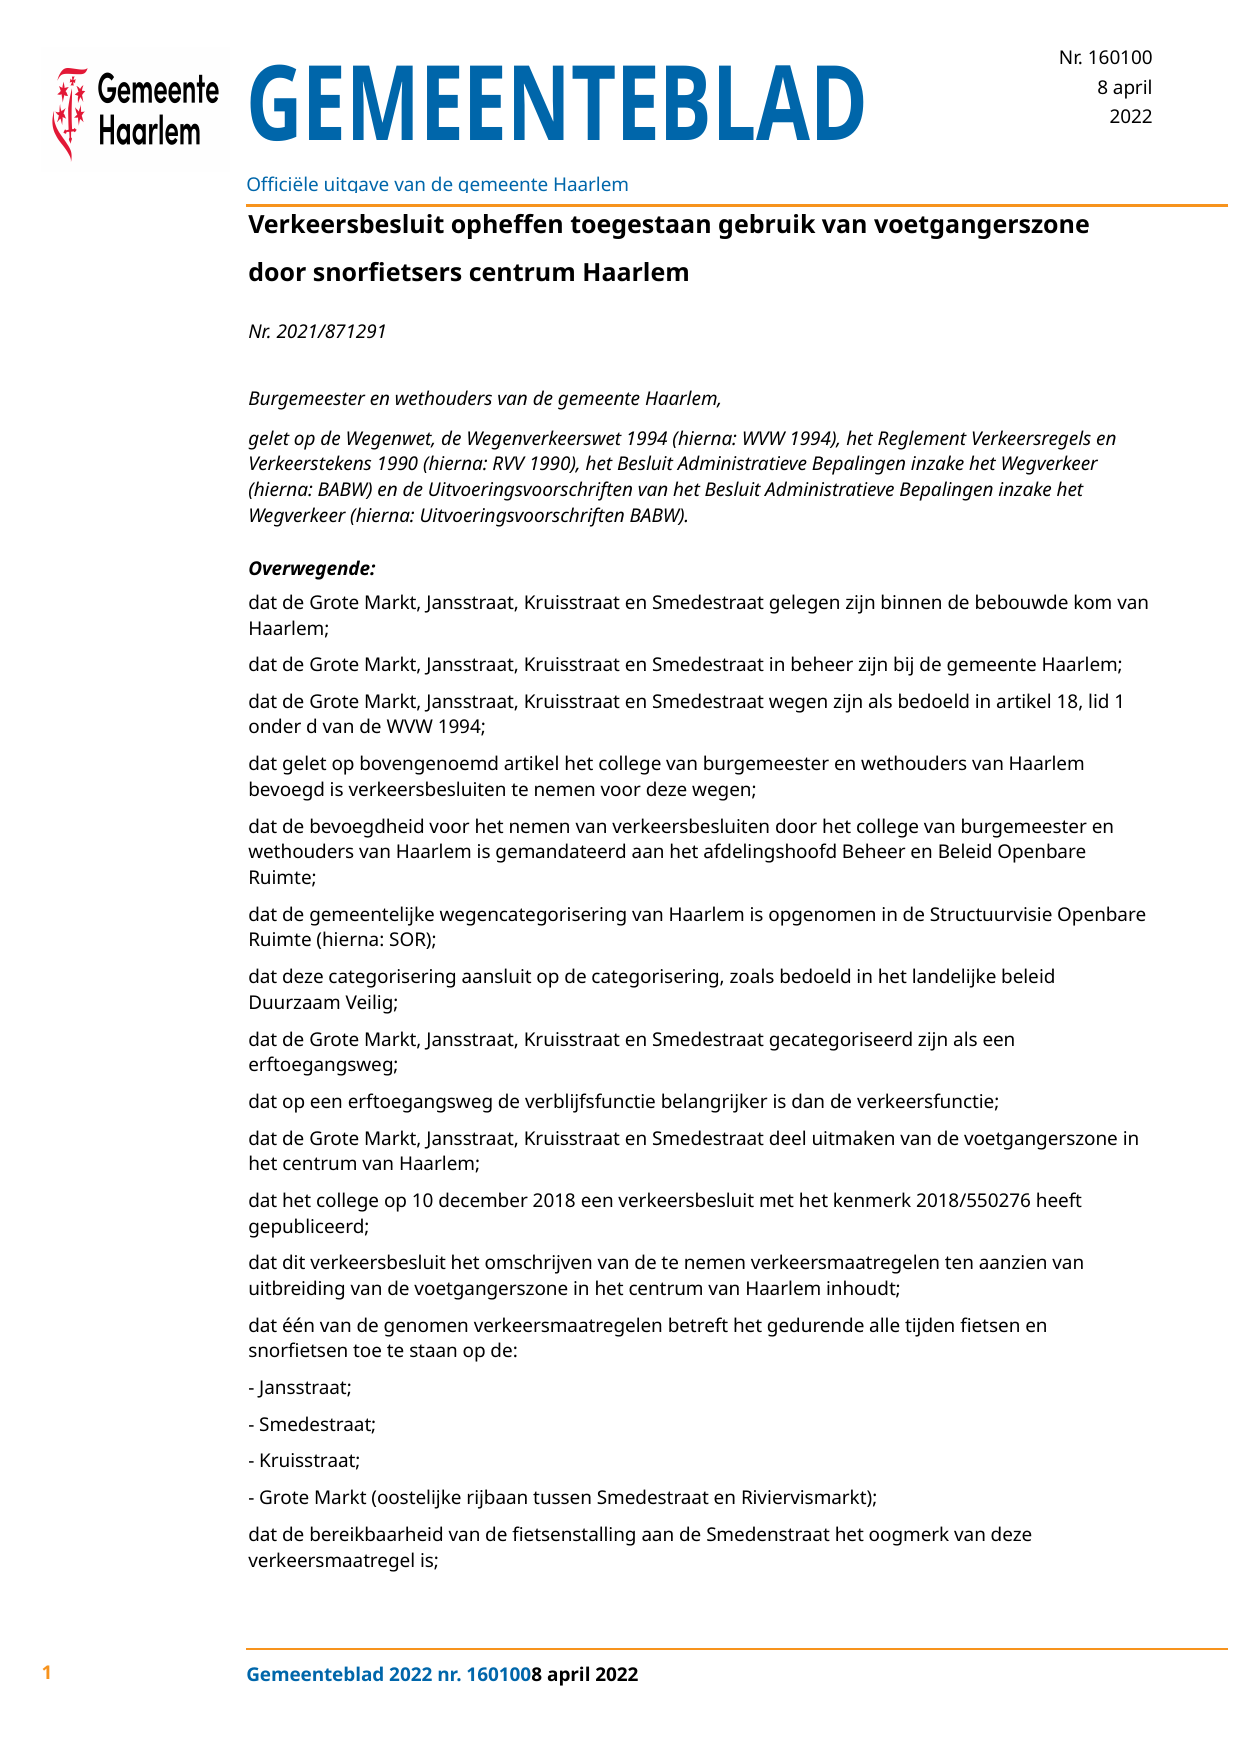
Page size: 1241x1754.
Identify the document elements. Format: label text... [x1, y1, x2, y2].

text dat de Grote Markt, Jansstraat, Kruisstraat en Smedestraat gelegen zijn binnen de bebouwde kom van Haarlem; [248, 589, 1152, 640]
text dat de Grote Markt, Jansstraat, Kruisstraat en Smedestraat wegen zijn als bedoeld in artikel 18, lid 1 onder d van de WVW 1994; [248, 688, 1152, 739]
text dat de bevoegdheid voor het nemen van verkeersbesluiten door het college van burgemeester en wethouders van Haarlem is gemandateerd aan het afdelingshoofd Beheer en Beleid Openbare Ruimte; [248, 813, 1152, 890]
picture [41, 47, 231, 172]
text dat deze categorisering aansluit op de categorisering, zoals bedoeld in het landelijke beleid Duurzaam Veilig; [248, 963, 1152, 1015]
text - Kruisstraat; [248, 1448, 1152, 1473]
text dat de Grote Markt, Jansstraat, Kruisstraat en Smedestraat in beheer zijn bij de gemeente Haarlem; [248, 651, 1152, 677]
text dat op een erftoegangsweg de verblijfsfunctie belangrijker is dan de verkeersfunctie; [248, 1088, 1152, 1114]
text - Smedestraat; [248, 1411, 1152, 1437]
text Verkeersbesluit opheffen toegestaan gebruik van voetgangerszone door snorfietsers centrum Haarlem [248, 207, 1152, 288]
text dat de Grote Markt, Jansstraat, Kruisstraat en Smedestraat deel uitmaken van de voetgangerszone in het centrum van Haarlem; [248, 1125, 1152, 1176]
text dat het college op 10 december 2018 een verkeersbesluit met het kenmerk 2018/550276 heeft gepubliceerd; [248, 1187, 1152, 1239]
text dat de gemeentelijke wegencategorisering van Haarlem is opgenomen in de Structuurvisie Openbare Ruimte (hierna: SOR); [248, 901, 1152, 952]
text dat de bereikbaarheid van de fietsenstalling aan de Smedenstraat het oogmerk van deze verkeersmaatregel is; [248, 1521, 1152, 1572]
text dat dit verkeersbesluit het omschrijven van de te nemen verkeersmaatregelen ten aanzien van uitbreiding van de voetgangerszone in het centrum van Haarlem inhoudt; [248, 1249, 1152, 1301]
text dat één van de genomen verkeersmaatregelen betreft het gedurende alle tijden fietsen en snorfietsen toe te staan op de: [248, 1312, 1152, 1363]
text - Jansstraat; [248, 1374, 1152, 1400]
text dat gelet op bovengenoemd artikel het college van burgemeester en wethouders van Haarlem bevoegd is verkeersbesluiten te nemen voor deze wegen; [248, 750, 1152, 802]
text Overwegende: [248, 555, 1152, 581]
text gelet op de Wegenwet, de Wegenverkeerswet 1994 (hierna: WVW 1994), het Reglement Verkeersregels en Verkeerstekens 1990 (hierna: RVV 1990), het Besluit Administratieve Bepalingen inzake het Wegverkeer (hierna: BABW) en de Uitvoeringsvoorschriften van het Besluit Administratieve Bepalingen inzake het Wegverkeer (hierna: Uitvoeringsvoorschriften BABW). [248, 425, 1152, 528]
text dat de Grote Markt, Jansstraat, Kruisstraat en Smedestraat gecategoriseerd zijn als een erftoegangsweg; [248, 1026, 1152, 1077]
text Burgemeester en wethouders van de gemeente Haarlem, [248, 386, 1152, 411]
text - Grote Markt (oostelijke rijbaan tussen Smedestraat en Riviervismarkt); [248, 1484, 1152, 1510]
text Nr. 2021/871291 [248, 318, 1152, 344]
